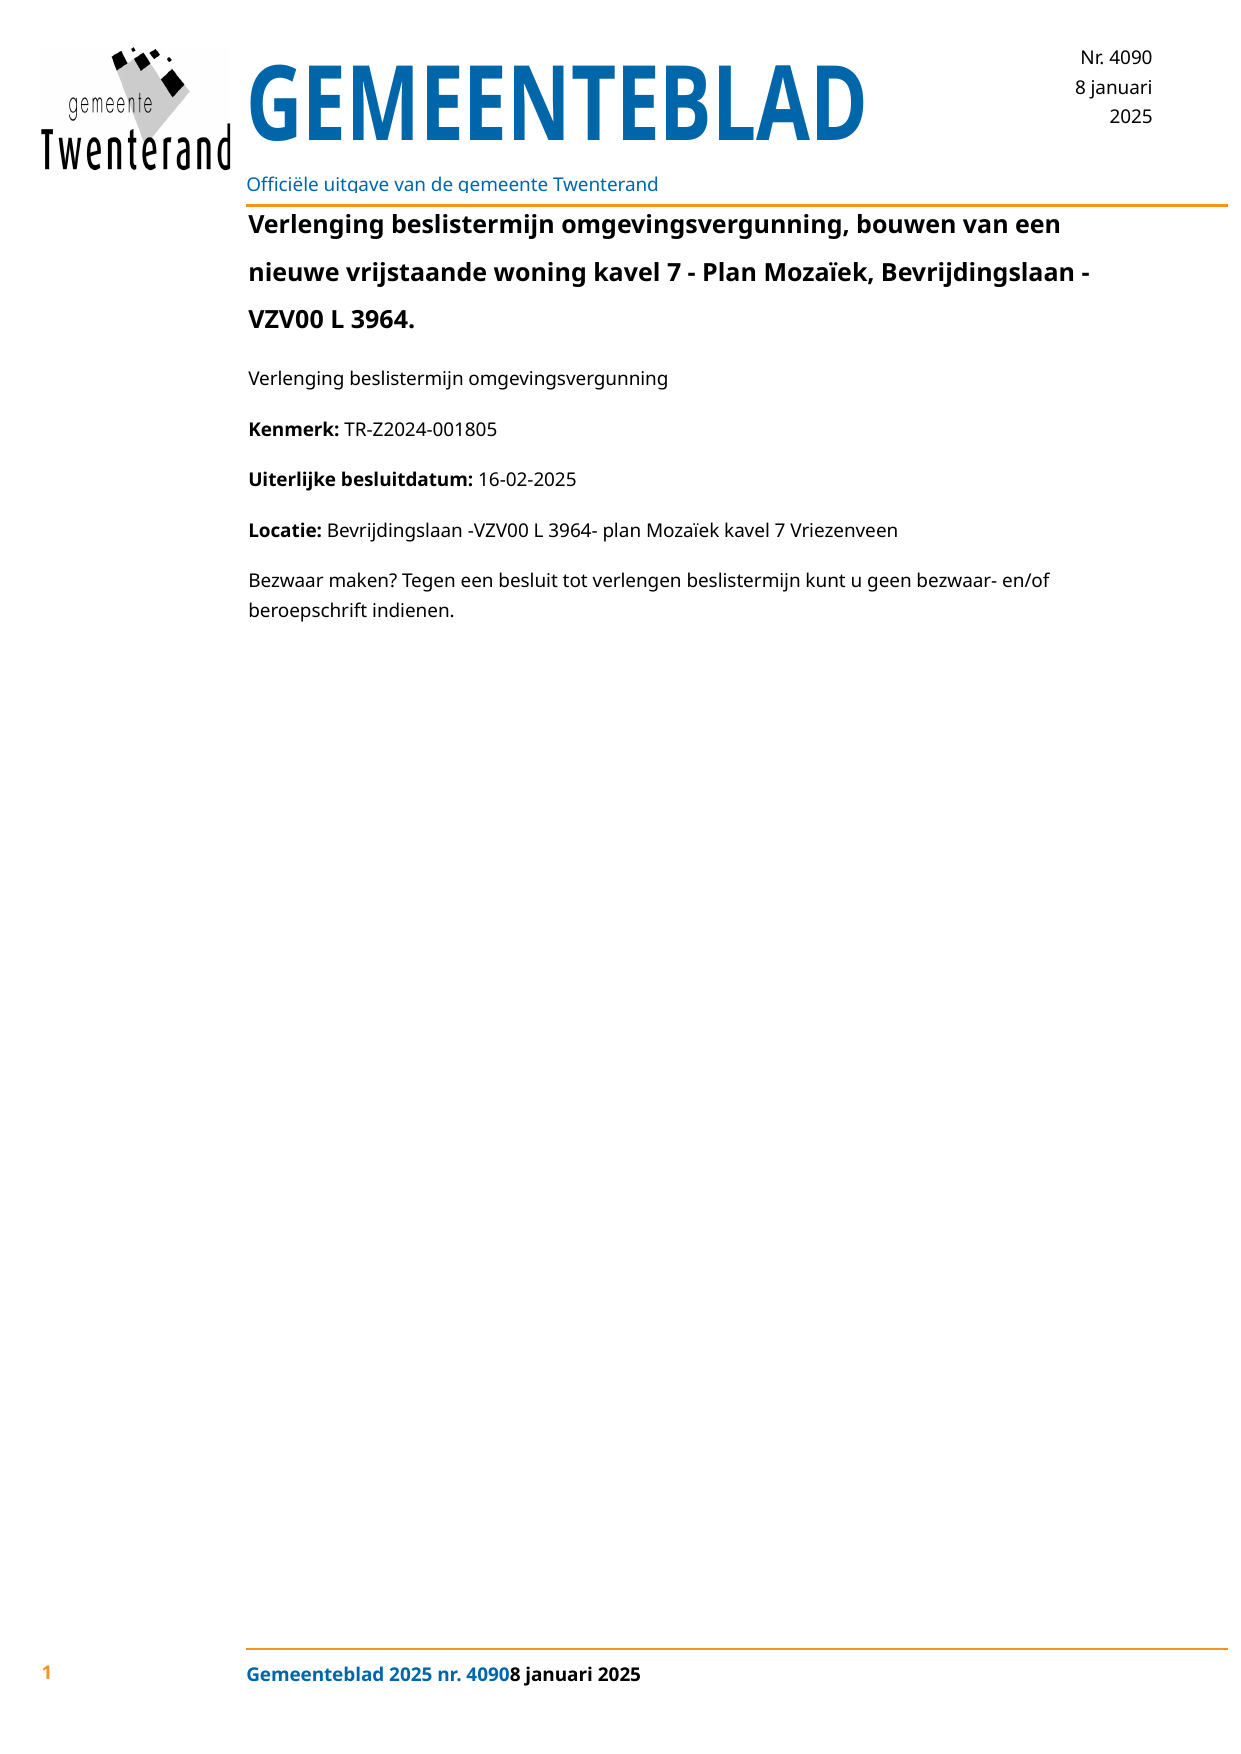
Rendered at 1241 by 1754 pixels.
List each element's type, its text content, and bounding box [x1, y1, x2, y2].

text Bezwaar maken? Tegen een besluit tot verlengen beslistermijn kunt u geen bezwaar- en/of beroepschrift indienen. [248, 567, 1152, 622]
text Verlenging beslistermijn omgevingsvergunning, bouwen van een nieuwe vrijstaande woning kavel 7 - Plan Mozaïek, Bevrijdingslaan -VZV00 L 3964. [248, 207, 1152, 336]
text Kenmerk: TR-Z2024-001805 [248, 416, 1152, 442]
picture [41, 47, 231, 172]
text Locatie: Bevrijdingslaan -VZV00 L 3964- plan Mozaïek kavel 7 Vriezenveen [248, 517, 1152, 542]
text Uiterlijke besluitdatum: 16-02-2025 [248, 466, 1152, 492]
text Verlenging beslistermijn omgevingsvergunning [248, 366, 1152, 391]
